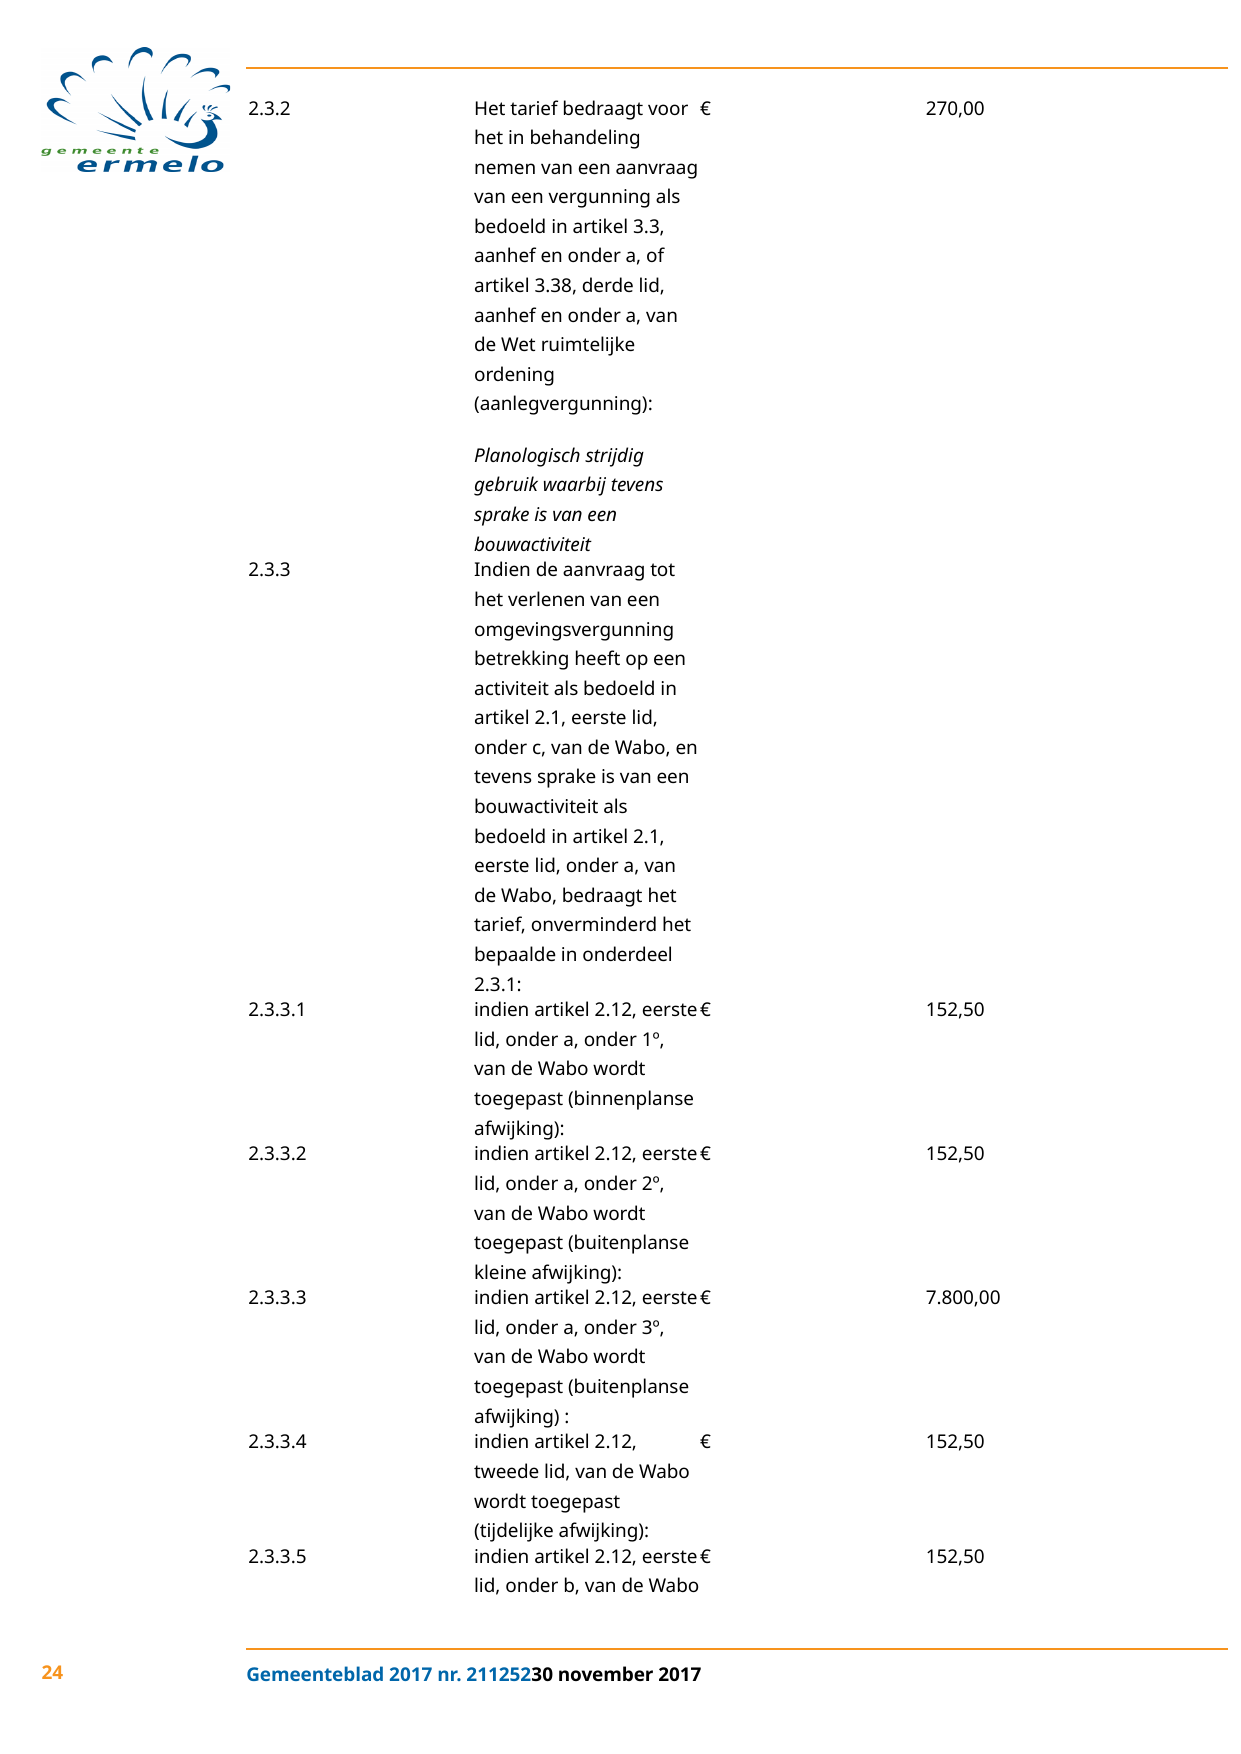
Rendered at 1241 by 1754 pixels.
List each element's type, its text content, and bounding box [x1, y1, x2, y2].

table_cell 270,00 [926, 95, 1152, 416]
table_cell 152,50 [926, 1141, 1152, 1284]
table_cell 2.3.3.1 [248, 996, 474, 1141]
picture [41, 47, 231, 172]
table_cell indien artikel 2.12, eerste lid, onder b, van de Wabo [474, 1543, 700, 1598]
table_cell 2.3.2 [248, 95, 474, 416]
table_cell [926, 557, 1152, 996]
table_cell € [700, 1543, 926, 1598]
table_cell € [700, 1141, 926, 1284]
table_cell 152,50 [926, 1543, 1152, 1598]
table_cell 2.3.3.4 [248, 1429, 474, 1543]
table_cell [700, 442, 926, 557]
table_cell indien artikel 2.12, eerste lid, onder a, onder 3º, van de Wabo wordt toegepast (buitenplanse afwijking) : [474, 1285, 700, 1429]
table_cell [700, 557, 926, 996]
table_cell [474, 416, 700, 442]
table_cell indien artikel 2.12, eerste lid, onder a, onder 1º, van de Wabo wordt toegepast (binnenplanse afwijking): [474, 996, 700, 1141]
table_cell 2.3.3 [248, 557, 474, 996]
table_cell 152,50 [926, 996, 1152, 1141]
table_cell € [700, 1285, 926, 1429]
table_cell [700, 416, 926, 442]
table_cell indien artikel 2.12, tweede lid, van de Wabo wordt toegepast (tijdelijke afwijking): [474, 1429, 700, 1543]
table_cell € [700, 1429, 926, 1543]
table_cell € [700, 95, 926, 416]
table_cell indien artikel 2.12, eerste lid, onder a, onder 2º, van de Wabo wordt toegepast (buitenplanse kleine afwijking): [474, 1141, 700, 1284]
table_cell 2.3.3.2 [248, 1141, 474, 1284]
table_cell 2.3.3.3 [248, 1285, 474, 1429]
table_cell [926, 442, 1152, 557]
table_cell 2.3.3.5 [248, 1543, 474, 1598]
table_cell 152,50 [926, 1429, 1152, 1543]
table_cell [248, 416, 474, 442]
table_cell Planologisch strijdig gebruik waarbij tevens sprake is van een bouwactiviteit [474, 442, 700, 557]
table_cell Indien de aanvraag tot het verlenen van een omgevingsvergunning betrekking heeft op een activiteit als bedoeld in artikel 2.1, eerste lid, onder c, van de Wabo, en tevens sprake is van een bouwactiviteit als bedoeld in artikel 2.1, eerste lid, onder a, van de Wabo, bedraagt het tarief, onverminderd het bepaalde in onderdeel 2.3.1: [474, 557, 700, 996]
table_cell Het tarief bedraagt voor het in behandeling nemen van een aanvraag van een vergunning als bedoeld in artikel 3.3, aanhef en onder a, of artikel 3.38, derde lid, aanhef en onder a, van de Wet ruimtelijke ordening (aanlegvergunning): [474, 95, 700, 416]
table_cell € [700, 996, 926, 1141]
table_cell 7.800,00 [926, 1285, 1152, 1429]
table_cell [248, 442, 474, 557]
table_cell [926, 416, 1152, 442]
